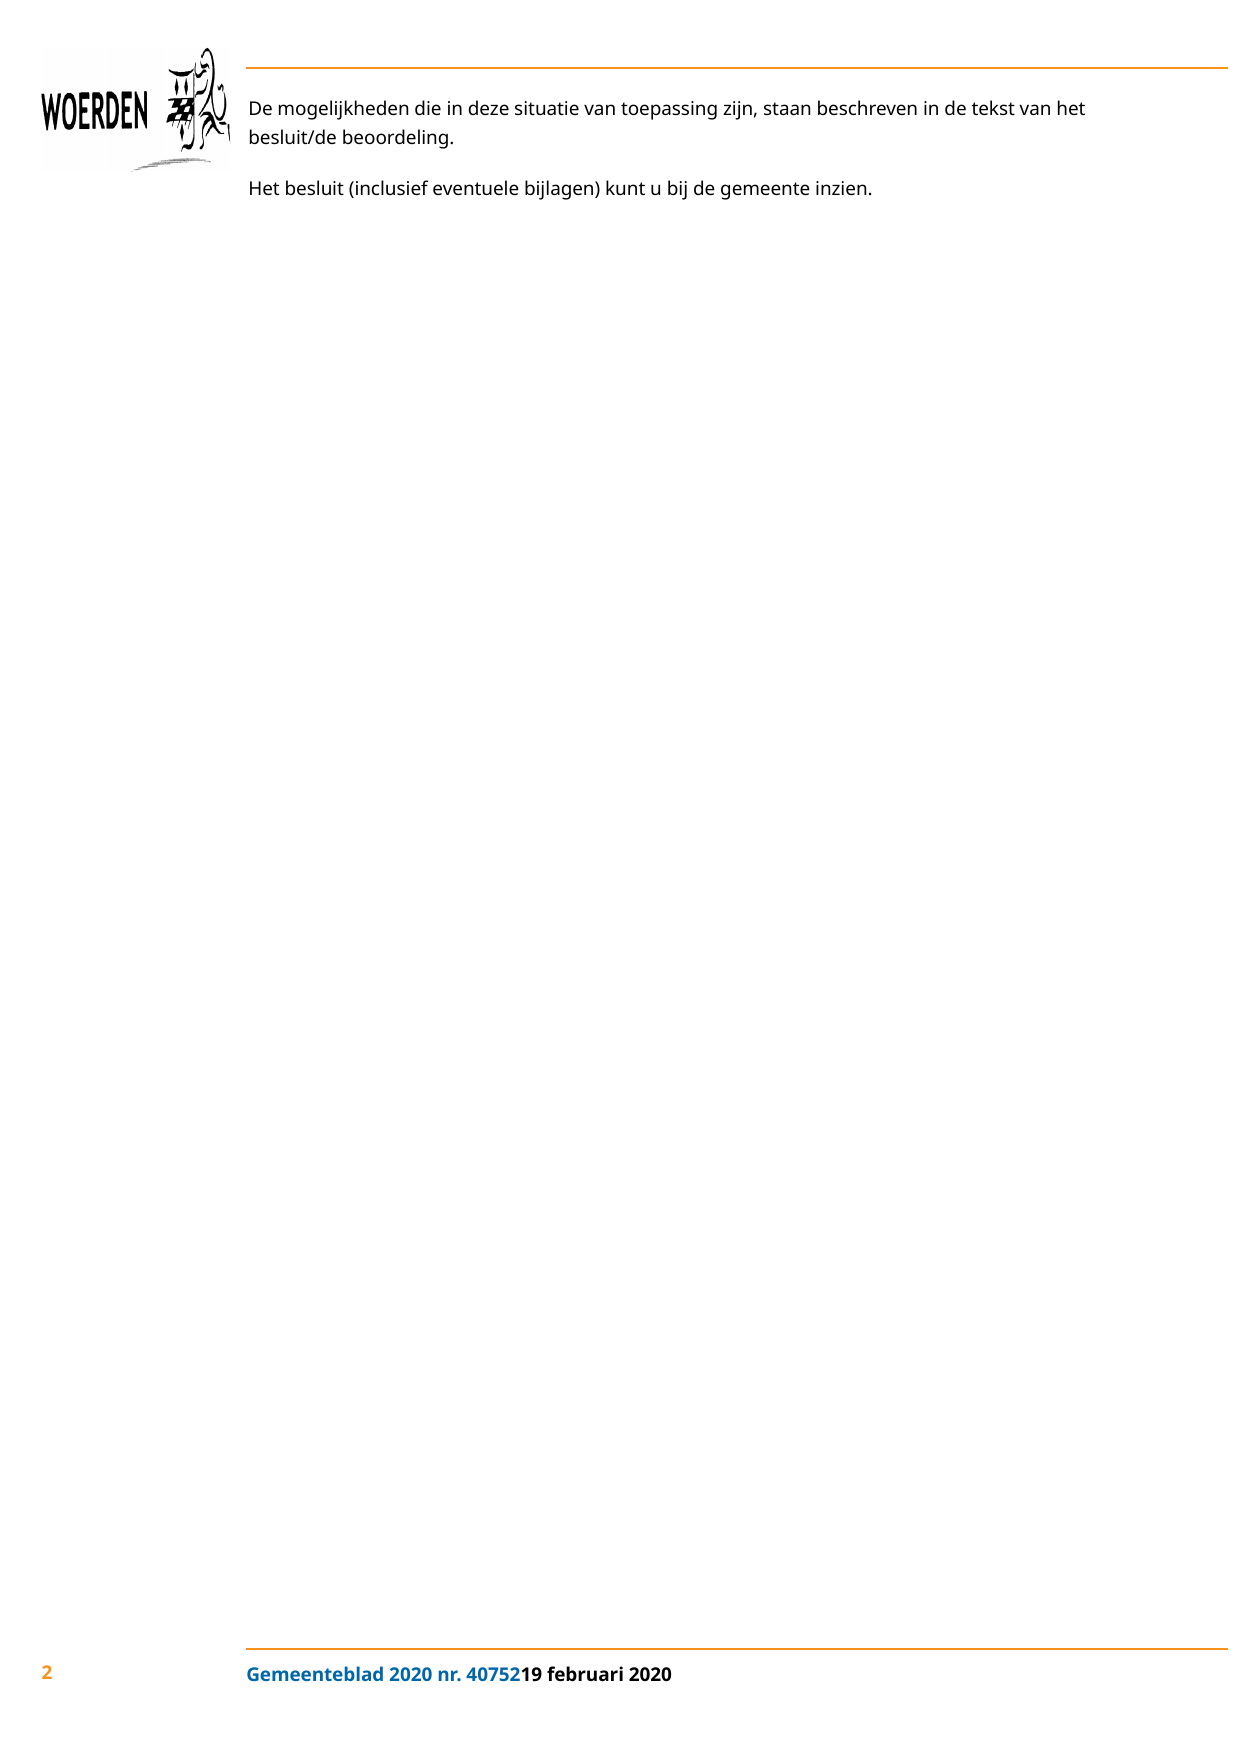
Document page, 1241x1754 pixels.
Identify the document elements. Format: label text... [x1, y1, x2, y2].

picture [41, 47, 231, 172]
text Het besluit (inclusief eventuele bijlagen) kunt u bij de gemeente inzien. [248, 175, 1152, 201]
text De mogelijkheden die in deze situatie van toepassing zijn, staan beschreven in de tekst van het besluit/de beoordeling. [248, 95, 1152, 150]
